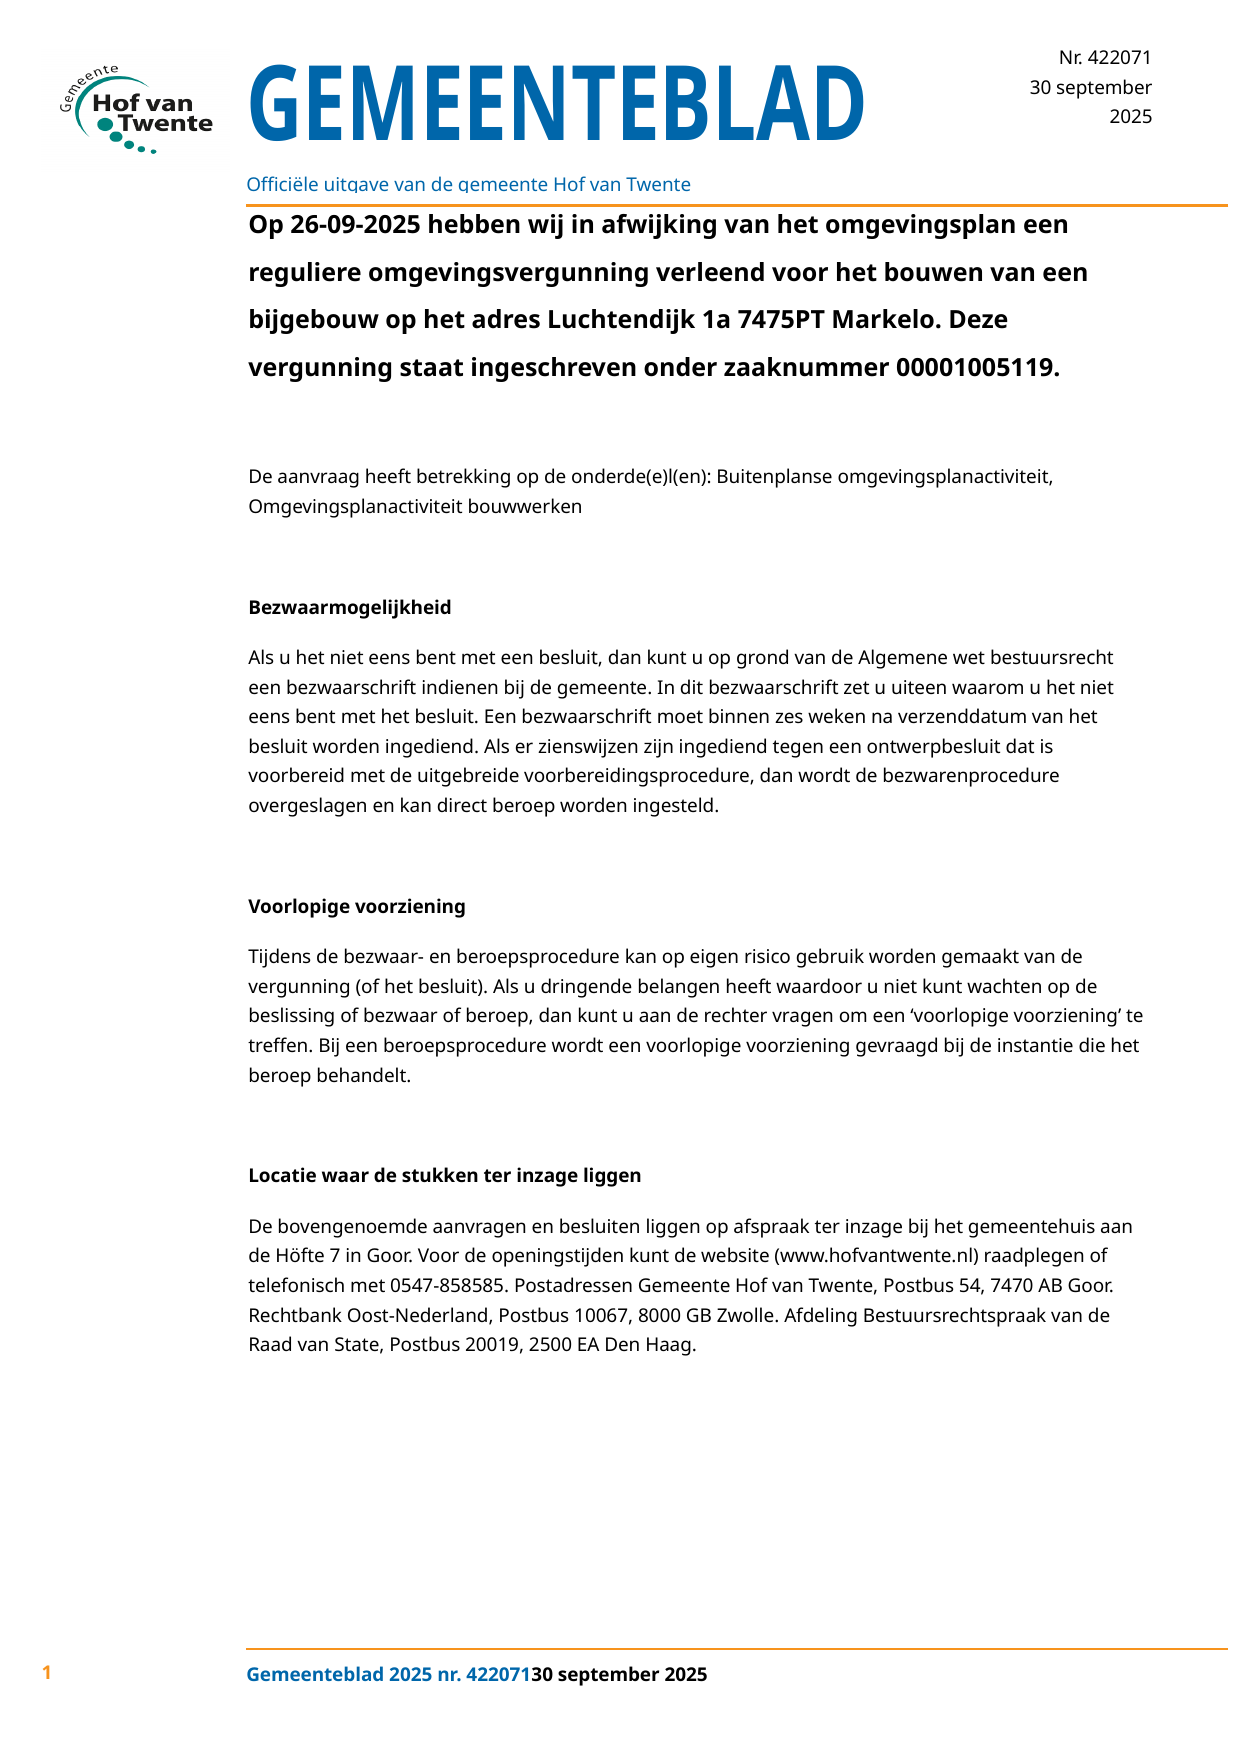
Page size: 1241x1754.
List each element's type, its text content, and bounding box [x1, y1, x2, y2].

text Voorlopige voorziening [248, 893, 1152, 919]
text Tijdens de bezwaar- en beroepsprocedure kan op eigen risico gebruik worden gemaakt van de vergunning (of het besluit). Als u dringende belangen heeft waardoor u niet kunt wachten op de beslissing of bezwaar of beroep, dan kunt u aan de rechter vragen om een ‘voorlopige voorziening’ te treffen. Bij een beroepsprocedure wordt een voorlopige voorziening gevraagd bij de instantie die het beroep behandelt. [248, 943, 1152, 1088]
text De aanvraag heeft betrekking op de onderde(e)l(en): Buitenplanse omgevingsplanactiviteit, Omgevingsplanactiviteit bouwwerken [248, 463, 1152, 519]
text Op 26-09-2025 hebben wij in afwijking van het omgevingsplan een reguliere omgevingsvergunning verleend voor het bouwen van een bijgebouw op het adres Luchtendijk 1a 7475PT Markelo. Deze vergunning staat ingeschreven onder zaaknummer 00001005119. [248, 207, 1152, 384]
text De bovengenoemde aanvragen en besluiten liggen op afspraak ter inzage bij het gemeentehuis aan de Höfte 7 in Goor. Voor de openingstijden kunt de website (www.hofvantwente.nl) raadplegen of telefonisch met 0547-858585. Postadressen Gemeente Hof van Twente, Postbus 54, 7470 AB Goor. Rechtbank Oost-Nederland, Postbus 10067, 8000 GB Zwolle. Afdeling Bestuursrechtspraak van de Raad van State, Postbus 20019, 2500 EA Den Haag. [248, 1213, 1152, 1357]
text Bezwaarmogelijkheid [248, 594, 1152, 620]
text Locatie waar de stukken ter inzage liggen [248, 1163, 1152, 1188]
text Als u het niet eens bent met een besluit, dan kunt u op grond van de Algemene wet bestuursrecht een bezwaarschrift indienen bij de gemeente. In dit bezwaarschrift zet u uiteen waarom u het niet eens bent met het besluit. Een bezwaarschrift moet binnen zes weken na verzenddatum van het besluit worden ingediend. Als er zienswijzen zijn ingediend tegen een ontwerpbesluit dat is voorbereid met de uitgebreide voorbereidingsprocedure, dan wordt de bezwarenprocedure overgeslagen en kan direct beroep worden ingesteld. [248, 644, 1152, 818]
picture [41, 47, 231, 172]
